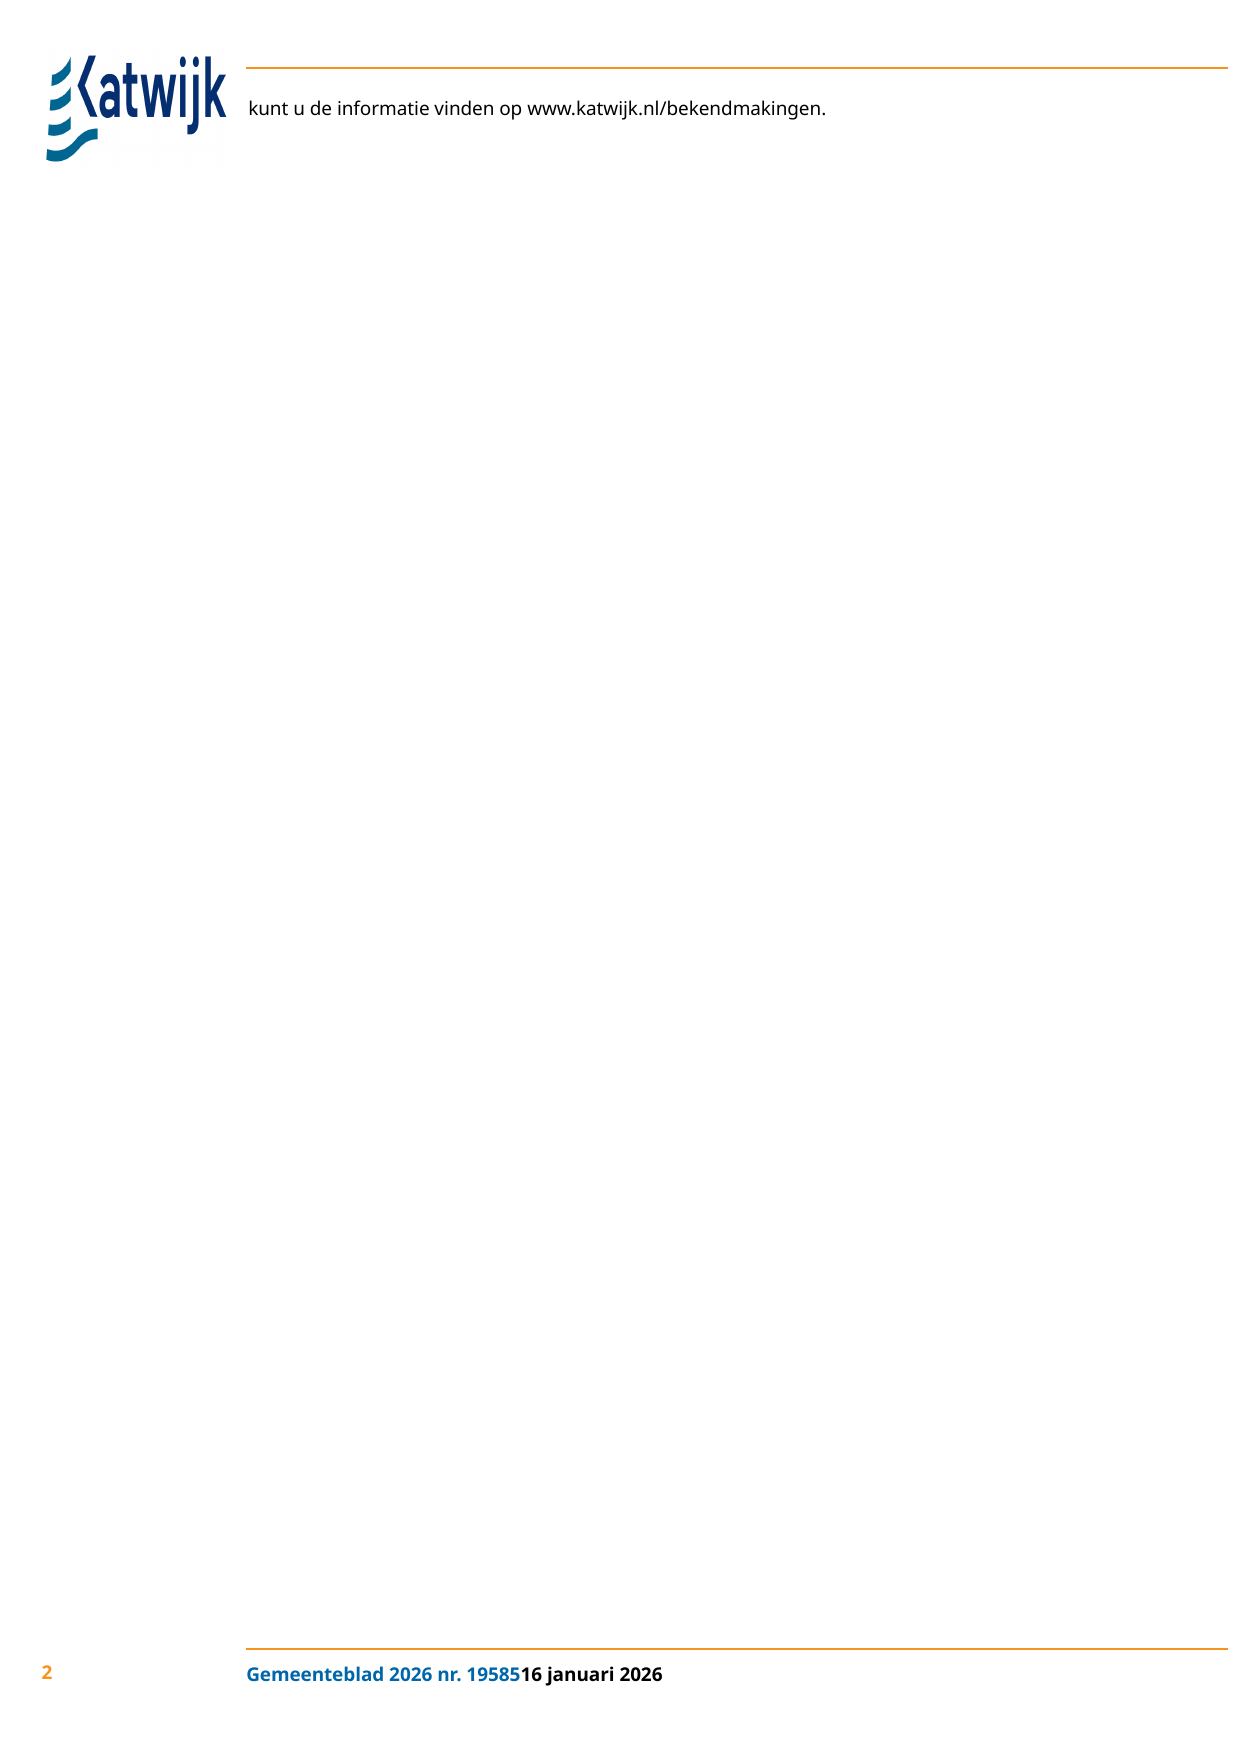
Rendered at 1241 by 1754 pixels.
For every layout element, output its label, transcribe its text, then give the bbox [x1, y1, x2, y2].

text kunt u de informatie vinden op www.katwijk.nl/bekendmakingen. [248, 95, 1152, 121]
picture [41, 47, 231, 172]
